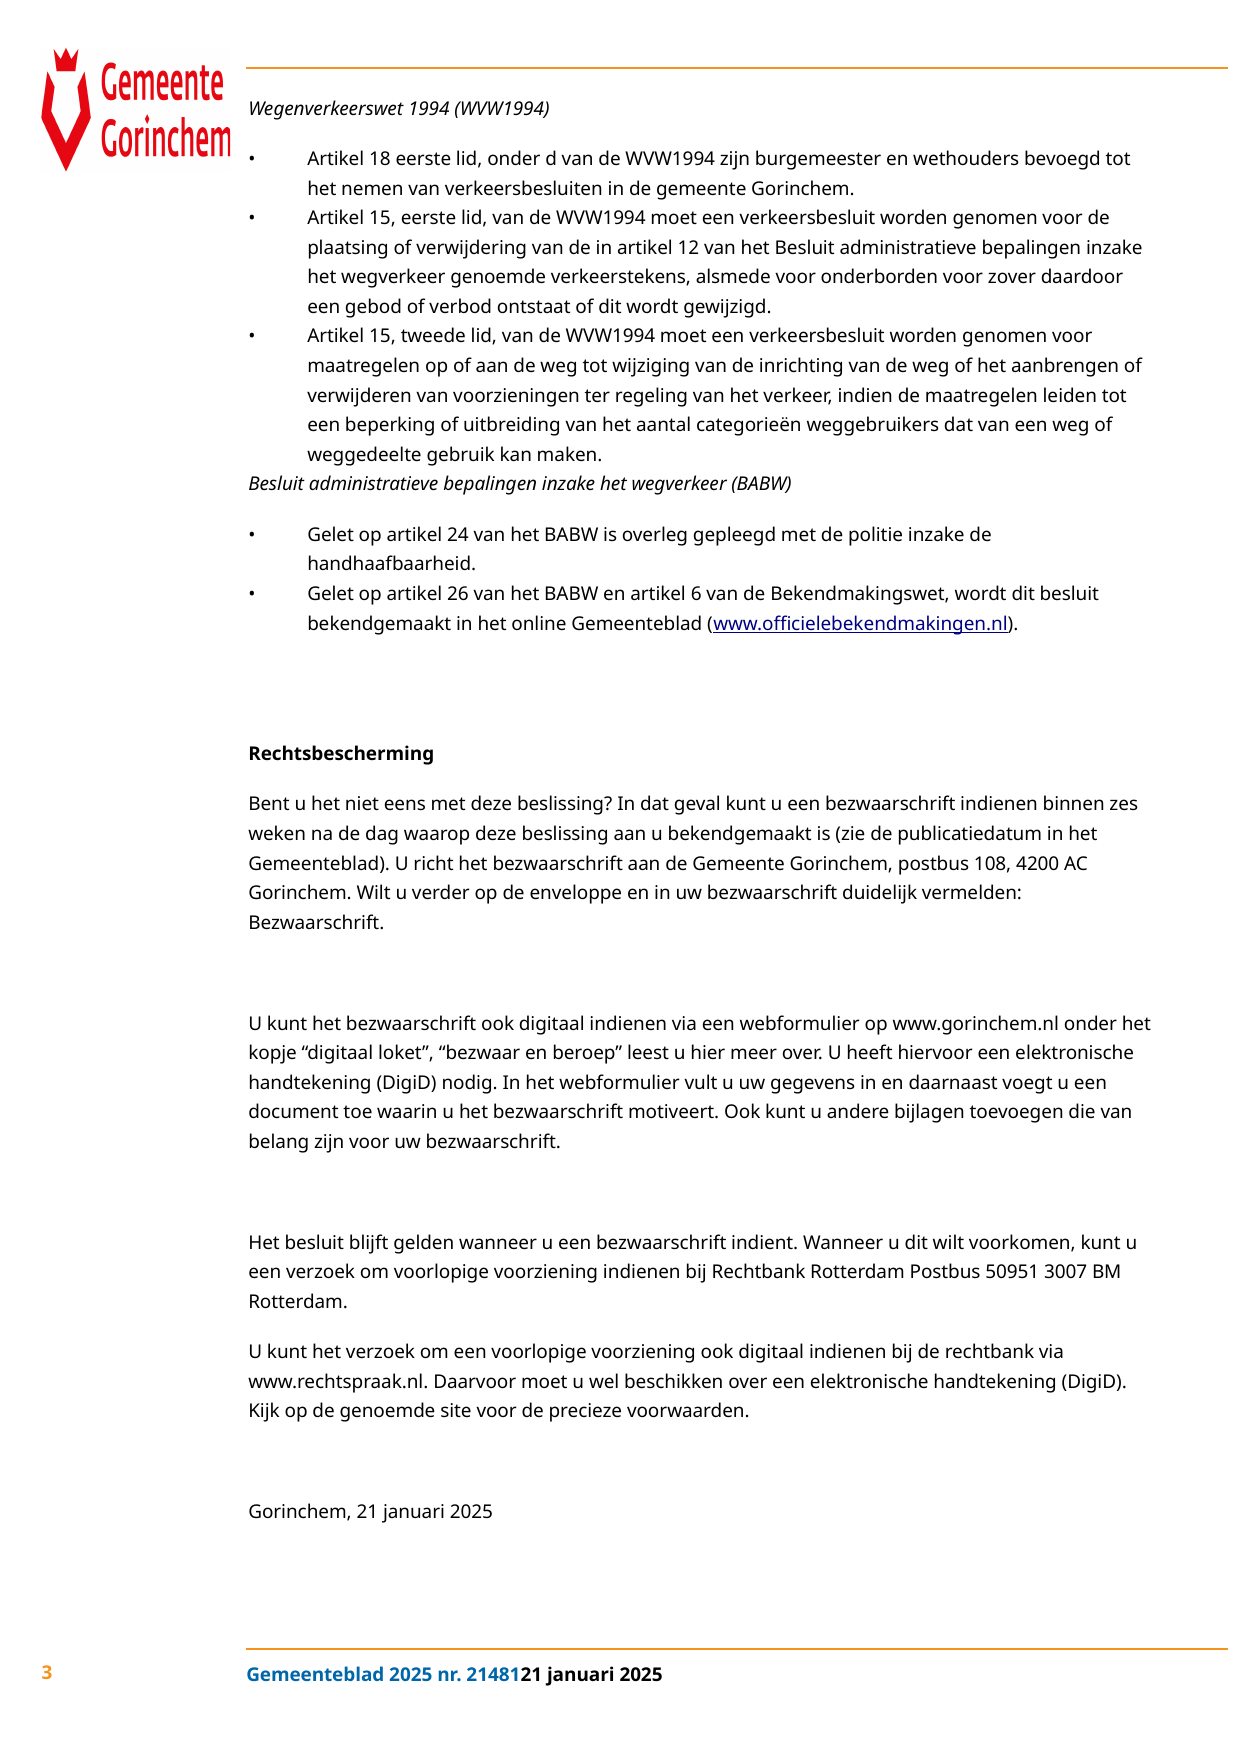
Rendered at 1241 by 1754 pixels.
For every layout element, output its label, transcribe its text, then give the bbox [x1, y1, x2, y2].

list Gelet op artikel 26 van het BABW en artikel 6 van de Bekendmakingswet, wordt dit besluit bekendgemaakt in het online Gemeenteblad (www.officielebekendmakingen.nl). [248, 580, 1152, 636]
text Het besluit blijft gelden wanneer u een bezwaarschrift indient. Wanneer u dit wilt voorkomen, kunt u een verzoek om voorlopige voorziening indienen bij Rechtbank Rotterdam Postbus 50951 3007 BM Rotterdam. [248, 1229, 1152, 1314]
text U kunt het bezwaarschrift ook digitaal indienen via een webformulier op www.gorinchem.nl onder het kopje “digitaal loket”, “bezwaar en beroep” leest u hier meer over. U heeft hiervoor een elektronische handtekening (DigiD) nodig. In het webformulier vult u uw gegevens in en daarnaast voegt u een document toe waarin u het bezwaarschrift motiveert. Ook kunt u andere bijlagen toevoegen die van belang zijn voor uw bezwaarschrift. [248, 1010, 1152, 1154]
list Artikel 18 eerste lid, onder d van de WVW1994 zijn burgemeester en wethouders bevoegd tot het nemen van verkeersbesluiten in de gemeente Gorinchem. [248, 145, 1152, 201]
text Besluit administratieve bepalingen inzake het wegverkeer (BABW) [248, 471, 1152, 496]
text Rechtsbescherming [248, 740, 1152, 766]
picture [41, 47, 231, 172]
text Bent u het niet eens met deze beslissing? In dat geval kunt u een bezwaarschrift indienen binnen zes weken na de dag waarop deze beslissing aan u bekendgemaakt is (zie de publicatiedatum in het Gemeenteblad). U richt het bezwaarschrift aan de Gemeente Gorinchem, postbus 108, 4200 AC Gorinchem. Wilt u verder op de enveloppe en in uw bezwaarschrift duidelijk vermelden: Bezwaarschrift. [248, 791, 1152, 935]
list Artikel 15, tweede lid, van de WVW1994 moet een verkeersbesluit worden genomen voor maatregelen op of aan de weg tot wijziging van de inrichting van de weg of het aanbrengen of verwijderen van voorzieningen ter regeling van het verkeer, indien de maatregelen leiden tot een beperking of uitbreiding van het aantal categorieën weggebruikers dat van een weg of weggedeelte gebruik kan maken. [248, 323, 1152, 467]
text Gorinchem, 21 januari 2025 [248, 1498, 1152, 1524]
text Wegenverkeerswet 1994 (WVW1994) [248, 95, 1152, 121]
list Gelet op artikel 24 van het BABW is overleg gepleegd met de politie inzake de handhaafbaarheid. [248, 521, 1152, 576]
list Artikel 15, eerste lid, van de WVW1994 moet een verkeersbesluit worden genomen voor de plaatsing of verwijdering van de in artikel 12 van het Besluit administratieve bepalingen inzake het wegverkeer genoemde verkeerstekens, alsmede voor onderborden voor zover daardoor een gebod of verbod ontstaat of dit wordt gewijzigd. [248, 204, 1152, 319]
text U kunt het verzoek om een voorlopige voorziening ook digitaal indienen bij de rechtbank via www.rechtspraak.nl. Daarvoor moet u wel beschikken over een elektronische handtekening (DigiD). Kijk op de genoemde site voor de precieze voorwaarden. [248, 1338, 1152, 1423]
